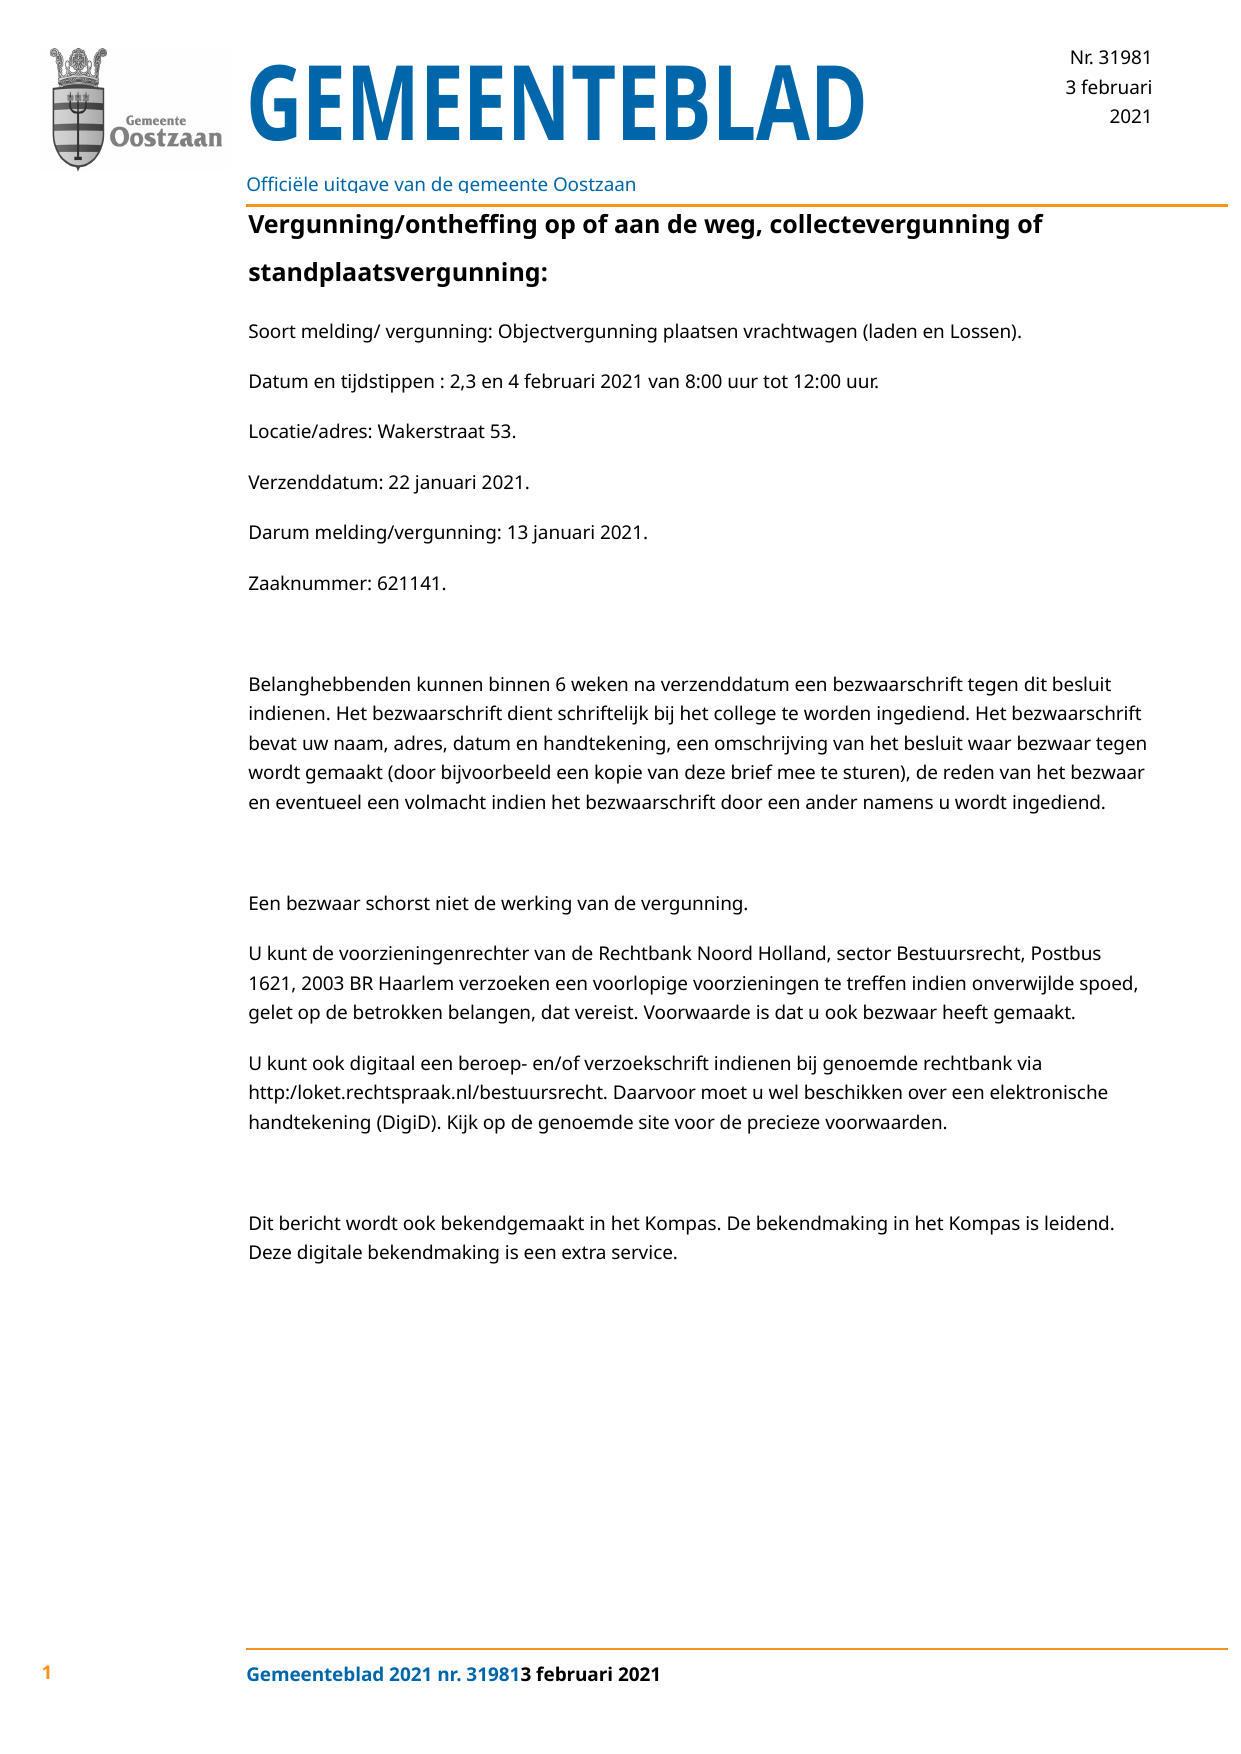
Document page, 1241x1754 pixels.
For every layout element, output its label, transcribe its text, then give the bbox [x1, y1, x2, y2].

text Belanghebbenden kunnen binnen 6 weken na verzenddatum een bezwaarschrift tegen dit besluit indienen. Het bezwaarschrift dient schriftelijk bij het college te worden ingediend. Het bezwaarschrift bevat uw naam, adres, datum en handtekening, een omschrijving van het besluit waar bezwaar tegen wordt gemaakt (door bijvoorbeeld een kopie van deze brief mee te sturen), de reden van het bezwaar en eventueel een volmacht indien het bezwaarschrift door een ander namens u wordt ingediend. [248, 671, 1152, 815]
text U kunt de voorzieningenrechter van de Rechtbank Noord Holland, sector Bestuursrecht, Postbus 1621, 2003 BR Haarlem verzoeken een voorlopige voorzieningen te treffen indien onverwijlde spoed, gelet op de betrokken belangen, dat vereist. Voorwaarde is dat u ook bezwaar heeft gemaakt. [248, 940, 1152, 1025]
picture [41, 47, 231, 172]
text Zaaknummer: 621141. [248, 570, 1152, 596]
text Soort melding/ vergunning: Objectvergunning plaatsen vrachtwagen (laden en Lossen). [248, 318, 1152, 344]
text Vergunning/ontheffing op of aan de weg, collectevergunning of standplaatsvergunning: [248, 207, 1152, 288]
text Dit bericht wordt ook bekendgemaakt in het Kompas. De bekendmaking in het Kompas is leidend. Deze digitale bekendmaking is een extra service. [248, 1210, 1152, 1265]
text Een bezwaar schorst niet de werking van de vergunning. [248, 890, 1152, 916]
text Datum en tijdstippen : 2,3 en 4 februari 2021 van 8:00 uur tot 12:00 uur. [248, 368, 1152, 394]
text Locatie/adres: Wakerstraat 53. [248, 419, 1152, 444]
text Verzenddatum: 22 januari 2021. [248, 469, 1152, 495]
text U kunt ook digitaal een beroep- en/of verzoekschrift indienen bij genoemde rechtbank via http:/loket.rechtspraak.nl/bestuursrecht. Daarvoor moet u wel beschikken over een elektronische handtekening (DigiD). Kijk op de genoemde site voor de precieze voorwaarden. [248, 1050, 1152, 1135]
text Darum melding/vergunning: 13 januari 2021. [248, 519, 1152, 545]
